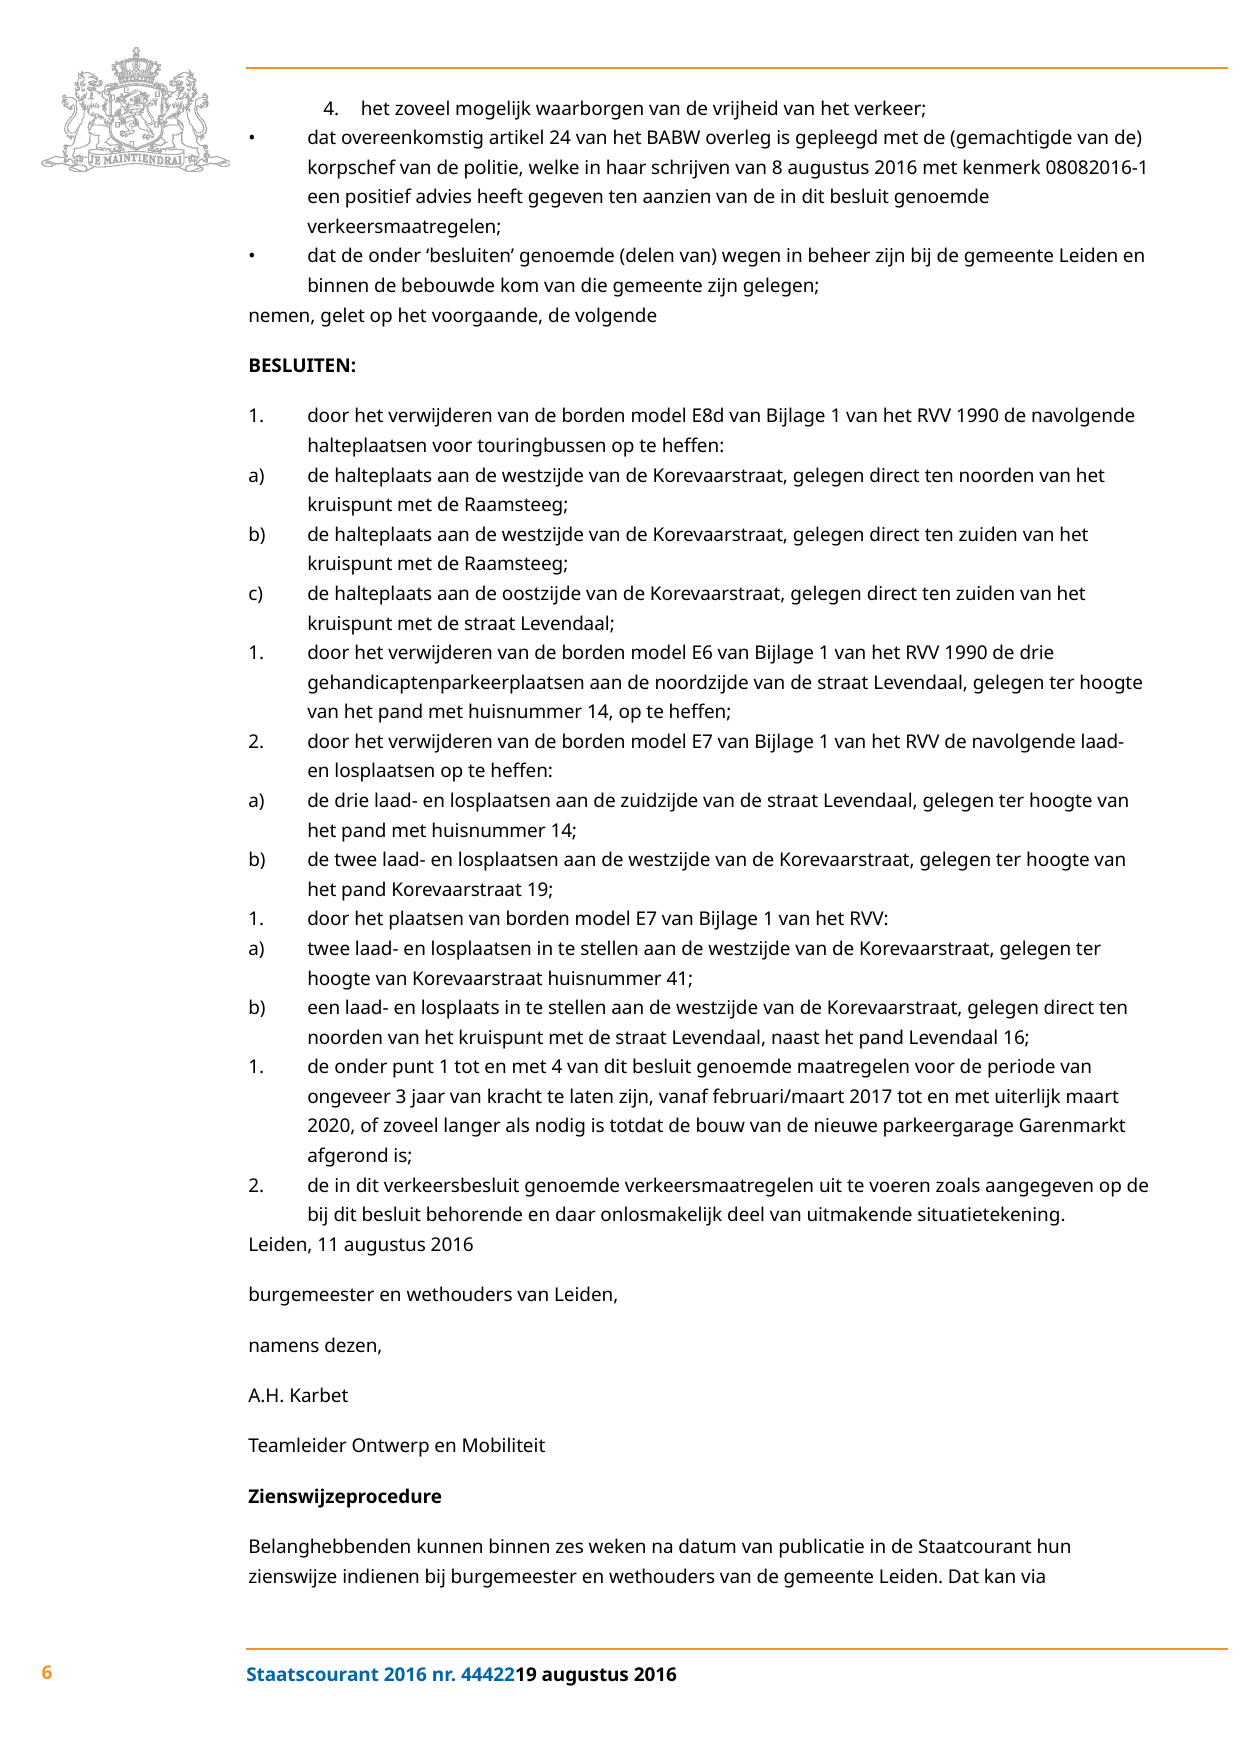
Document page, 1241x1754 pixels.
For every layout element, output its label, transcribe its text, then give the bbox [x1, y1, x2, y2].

text Teamleider Ontwerp en Mobiliteit [248, 1433, 1152, 1458]
text Leiden, 11 augustus 2016 [248, 1231, 1152, 1257]
list twee laad- en losplaatsen in te stellen aan de westzijde van de Korevaarstraat, gelegen ter hoogte van Korevaarstraat huisnummer 41; [248, 935, 1152, 991]
list de in dit verkeersbesluit genoemde verkeersmaatregelen uit te voeren zoals aangegeven op de bij dit besluit behorende en daar onlosmakelijk deel van uitmakende situatietekening. [248, 1172, 1152, 1227]
list door het plaatsen van borden model E7 van Bijlage 1 van het RVV: [248, 906, 1152, 931]
list de halteplaats aan de westzijde van de Korevaarstraat, gelegen direct ten zuiden van het kruispunt met de Raamsteeg; [248, 521, 1152, 576]
text burgemeester en wethouders van Leiden, [248, 1281, 1152, 1307]
list dat de onder ‘besluiten’ genoemde (delen van) wegen in beheer zijn bij de gemeente Leiden en binnen de bebouwde kom van die gemeente zijn gelegen; [248, 243, 1152, 298]
picture [41, 47, 231, 172]
list door het verwijderen van de borden model E6 van Bijlage 1 van het RVV 1990 de drie gehandicaptenparkeerplaatsen aan de noordzijde van de straat Levendaal, gelegen ter hoogte van het pand met huisnummer 14, op te heffen; [248, 639, 1152, 724]
list de halteplaats aan de westzijde van de Korevaarstraat, gelegen direct ten noorden van het kruispunt met de Raamsteeg; [248, 462, 1152, 517]
list door het verwijderen van de borden model E7 van Bijlage 1 van het RVV de navolgende laad- en losplaatsen op te heffen: [248, 728, 1152, 783]
list het zoveel mogelijk waarborgen van de vrijheid van het verkeer; [323, 95, 1152, 121]
text Zienswijzeprocedure [248, 1483, 1152, 1509]
text namens dezen, [248, 1332, 1152, 1358]
text A.H. Karbet [248, 1382, 1152, 1408]
list de twee laad- en losplaatsen aan de westzijde van de Korevaarstraat, gelegen ter hoogte van het pand Korevaarstraat 19; [248, 846, 1152, 902]
list een laad- en losplaats in te stellen aan de westzijde van de Korevaarstraat, gelegen direct ten noorden van het kruispunt met de straat Levendaal, naast het pand Levendaal 16; [248, 994, 1152, 1050]
text BESLUITEN: [248, 352, 1152, 378]
list de onder punt 1 tot en met 4 van dit besluit genoemde maatregelen voor de periode van ongeveer 3 jaar van kracht te laten zijn, vanaf februari/maart 2017 tot en met uiterlijk maart 2020, of zoveel langer als nodig is totdat de bouw van de nieuwe parkeergarage Garenmarkt afgerond is; [248, 1053, 1152, 1168]
text Belanghebbenden kunnen binnen zes weken na datum van publicatie in de Staatcourant hun zienswijze indienen bij burgemeester en wethouders van de gemeente Leiden. Dat kan via [248, 1533, 1152, 1589]
list door het verwijderen van de borden model E8d van Bijlage 1 van het RVV 1990 de navolgende halteplaatsen voor touringbussen op te heffen: [248, 403, 1152, 458]
list dat overeenkomstig artikel 24 van het BABW overleg is gepleegd met de (gemachtigde van de) korpschef van de politie, welke in haar schrijven van 8 augustus 2016 met kenmerk 08082016-1 een positief advies heeft gegeven ten aanzien van de in dit besluit genoemde verkeersmaatregelen; [248, 124, 1152, 239]
list de drie laad- en losplaatsen aan de zuidzijde van de straat Levendaal, gelegen ter hoogte van het pand met huisnummer 14; [248, 787, 1152, 843]
text nemen, gelet op het voorgaande, de volgende [248, 302, 1152, 328]
list de halteplaats aan de oostzijde van de Korevaarstraat, gelegen direct ten zuiden van het kruispunt met de straat Levendaal; [248, 580, 1152, 636]
